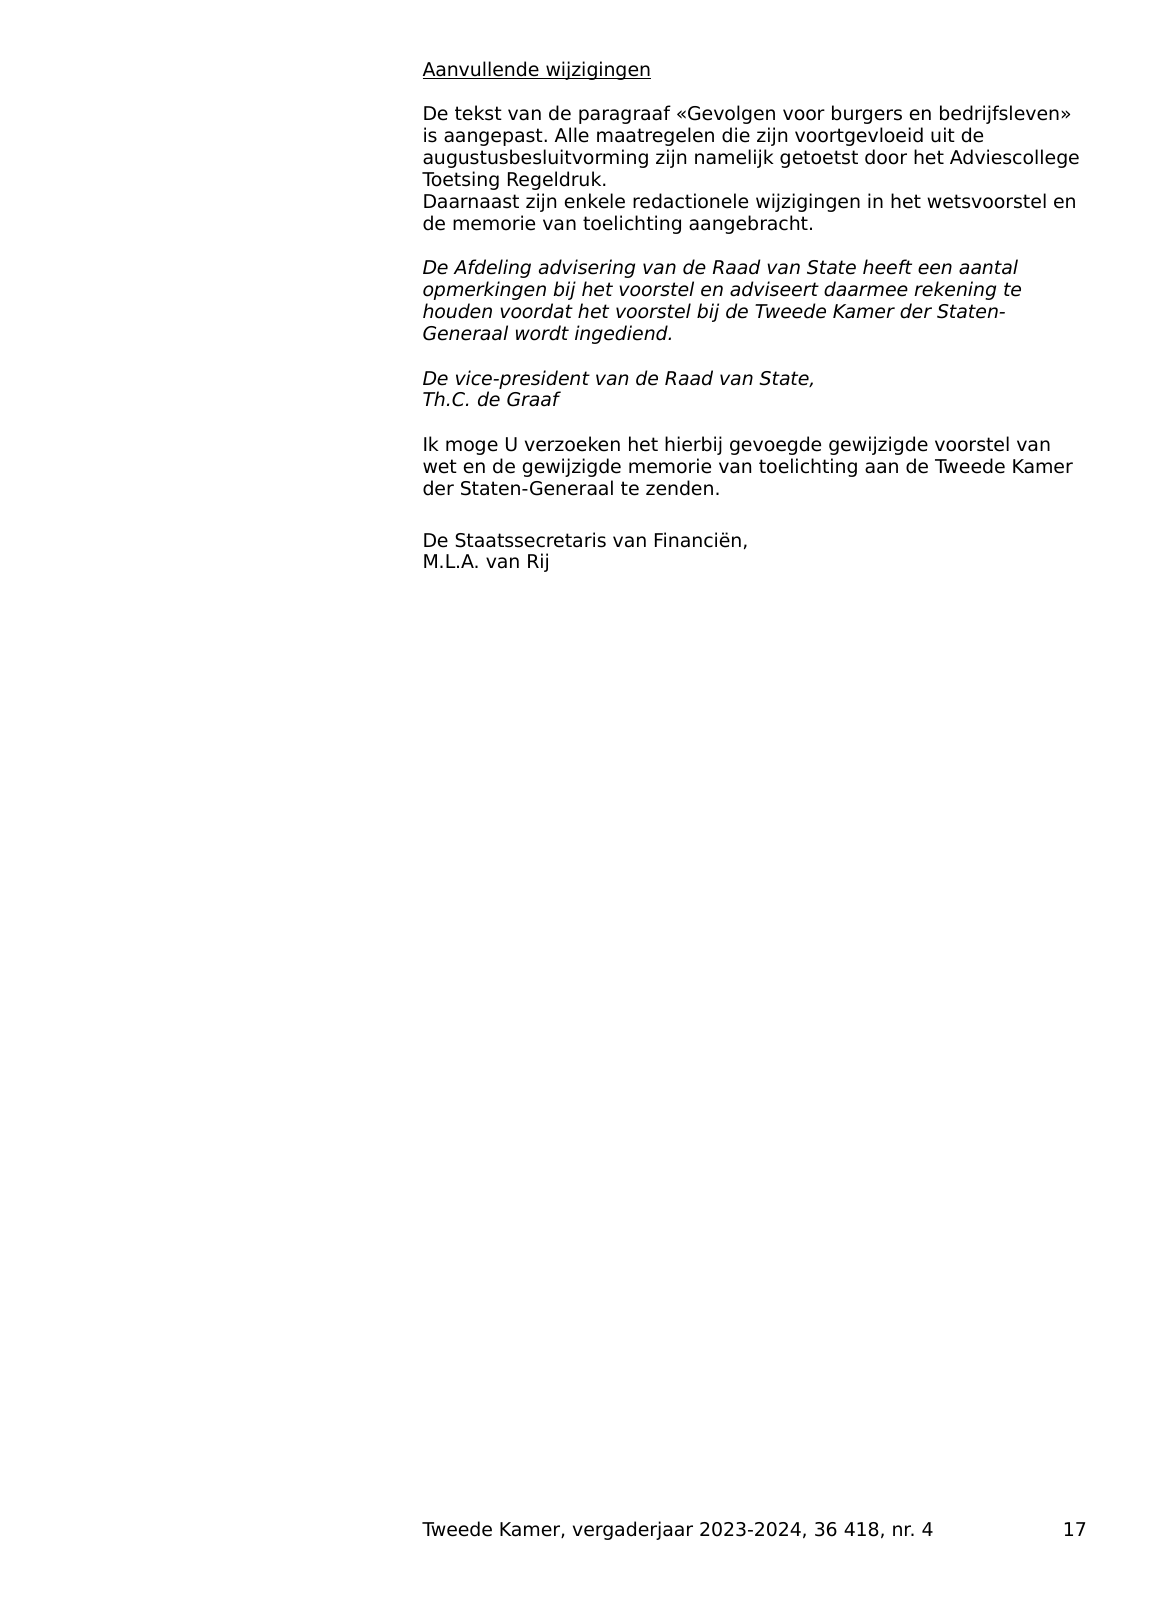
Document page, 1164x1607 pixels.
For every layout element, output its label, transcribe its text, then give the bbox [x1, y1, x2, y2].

subtitle Aanvullende wijzigingen [422, 59, 1087, 81]
text Ik moge U verzoeken het hierbij gevoegde gewijzigde voorstel van wet en de gewijzigde memorie van toelichting aan de Tweede Kamer der Staten-Generaal te zenden. [422, 433, 1087, 499]
text De Staatssecretaris van Financiën, M.L.A. van Rij [422, 529, 1087, 573]
text De tekst van de paragraaf «Gevolgen voor burgers en bedrijfsleven» is aangepast. Alle maatregelen die zijn voortgevloeid uit de augustusbesluitvorming zijn namelijk getoetst door het Adviescollege Toetsing Regeldruk. [422, 103, 1087, 191]
text De Afdeling advisering van de Raad van State heeft een aantal opmerkingen bij het voorstel en adviseert daarmee rekening te houden voordat het voorstel bij de Tweede Kamer der Staten-Generaal wordt ingediend. [422, 257, 1087, 345]
text Th.C. de Graaf [422, 389, 1087, 411]
text Daarnaast zijn enkele redactionele wijzigingen in het wetsvoorstel en de memorie van toelichting aangebracht. [422, 191, 1087, 235]
text De vice-president van de Raad van State, [422, 367, 1087, 389]
